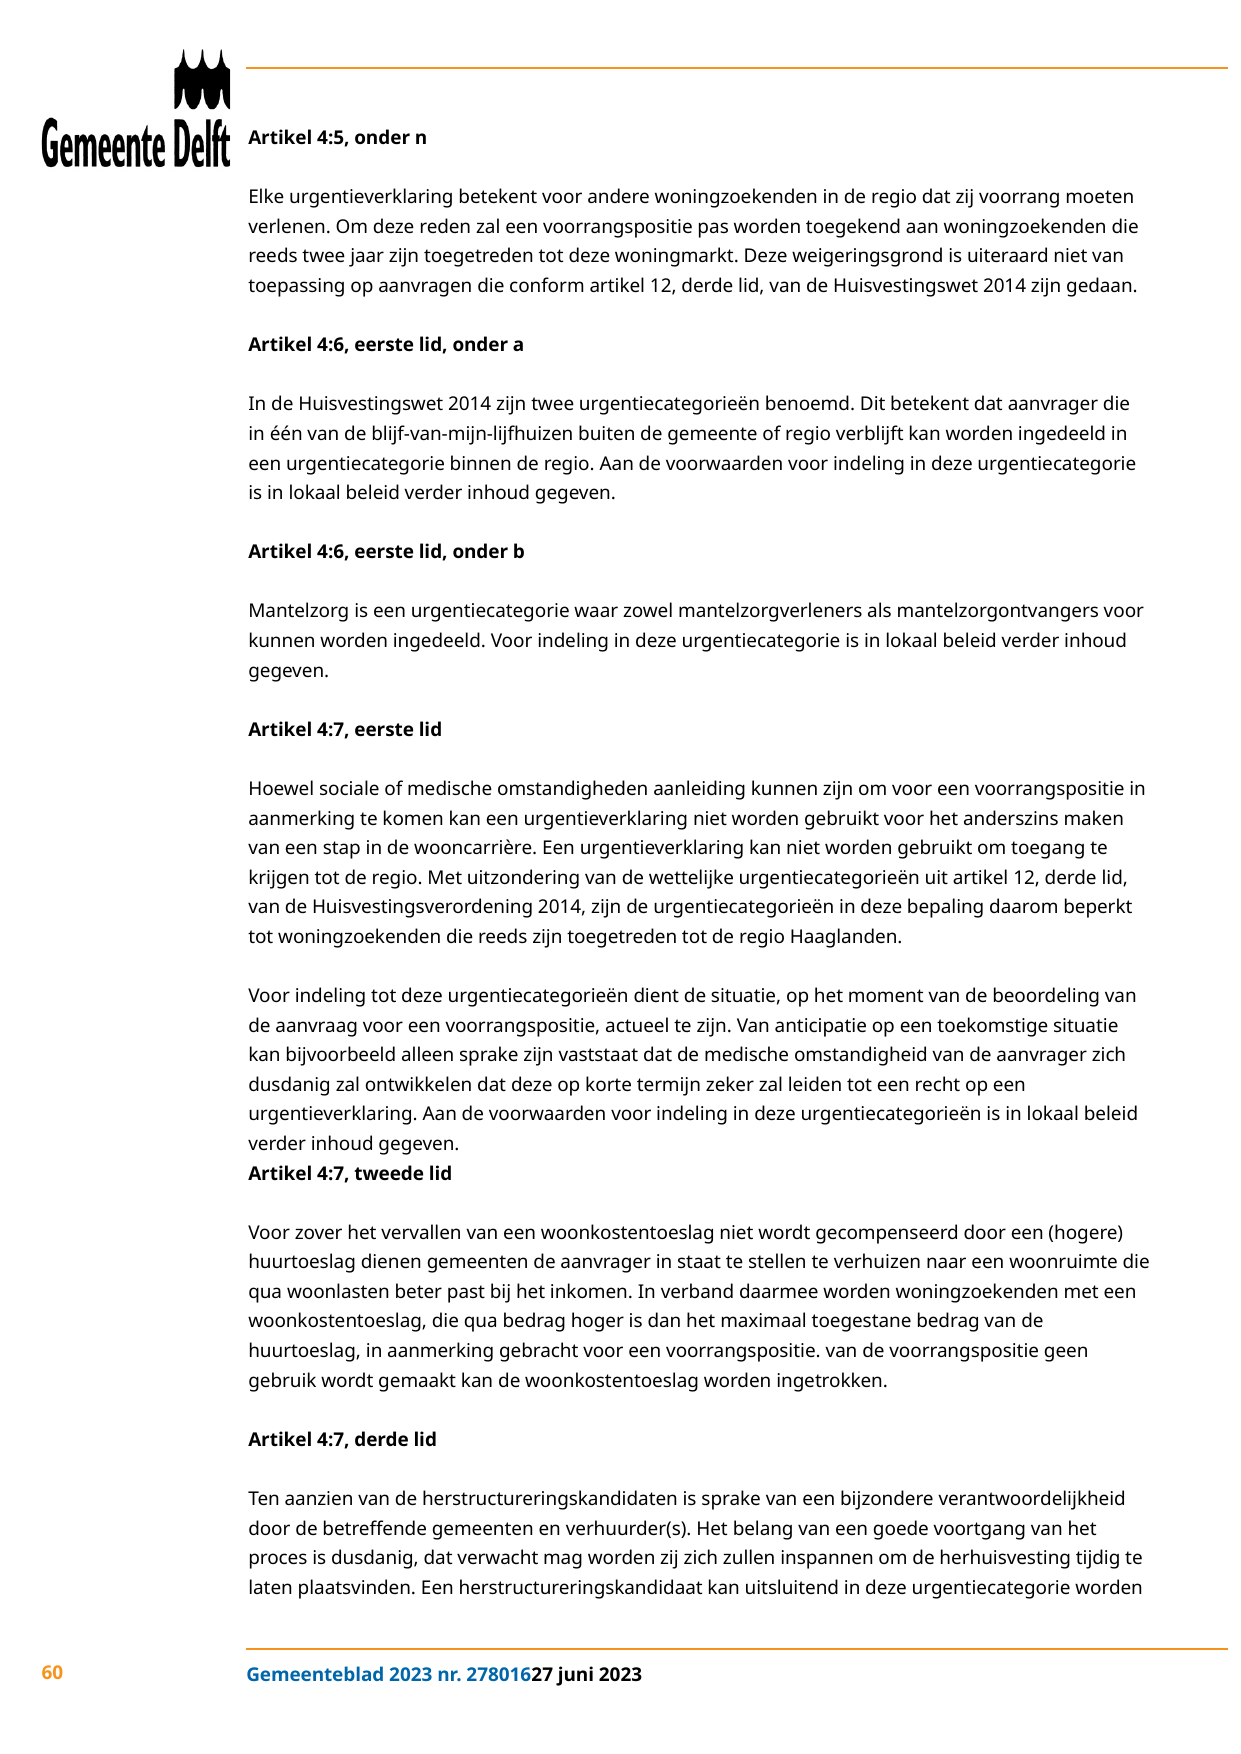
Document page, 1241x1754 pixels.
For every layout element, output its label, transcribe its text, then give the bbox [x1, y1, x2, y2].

text Elke urgentieverklaring betekent voor andere woningzoekenden in de regio dat zij voorrang moeten verlenen. Om deze reden zal een voorrangspositie pas worden toegekend aan woningzoekenden die reeds twee jaar zijn toegetreden tot deze woningmarkt. Deze weigeringsgrond is uiteraard niet van toepassing op aanvragen die conform artikel 12, derde lid, van de Huisvestingswet 2014 zijn gedaan. [248, 183, 1152, 298]
text Hoewel sociale of medische omstandigheden aanleiding kunnen zijn om voor een voorrangspositie in aanmerking te komen kan een urgentieverklaring niet worden gebruikt voor het anderszins maken van een stap in de wooncarrière. Een urgentieverklaring kan niet worden gebruikt om toegang te krijgen tot de regio. Met uitzondering van de wettelijke urgentiecategorieën uit artikel 12, derde lid, van de Huisvestingsverordening 2014, zijn de urgentiecategorieën in deze bepaling daarom beperkt tot woningzoekenden die reeds zijn toegetreden tot de regio Haaglanden. [248, 775, 1152, 949]
text In de Huisvestingswet 2014 zijn twee urgentiecategorieën benoemd. Dit betekent dat aanvrager die in één van de blijf-van-mijn-lijfhuizen buiten de gemeente of regio verblijft kan worden ingedeeld in een urgentiecategorie binnen de regio. Aan de voorwaarden voor indeling in deze urgentiecategorie is in lokaal beleid verder inhoud gegeven. [248, 391, 1152, 505]
text Voor zover het vervallen van een woonkostentoeslag niet wordt gecompenseerd door een (hogere) huurtoeslag dienen gemeenten de aanvrager in staat te stellen te verhuizen naar een woonruimte die qua woonlasten beter past bij het inkomen. In verband daarmee worden woningzoekenden met een woonkostentoeslag, die qua bedrag hoger is dan het maximaal toegestane bedrag van de huurtoeslag, in aanmerking gebracht voor een voorrangspositie. van de voorrangspositie geen gebruik wordt gemaakt kan de woonkostentoeslag worden ingetrokken. [248, 1219, 1152, 1393]
text Mantelzorg is een urgentiecategorie waar zowel mantelzorgverleners als mantelzorgontvangers voor kunnen worden ingedeeld. Voor indeling in deze urgentiecategorie is in lokaal beleid verder inhoud gegeven. [248, 598, 1152, 683]
text Artikel 4:7, derde lid [248, 1426, 1152, 1452]
text Artikel 4:5, onder n [248, 124, 1152, 150]
text Artikel 4:6, eerste lid, onder b [248, 538, 1152, 564]
text Voor indeling tot deze urgentiecategorieën dient de situatie, op het moment van de beoordeling van de aanvraag voor een voorrangspositie, actueel te zijn. Van anticipatie op een toekomstige situatie kan bijvoorbeeld alleen sprake zijn vaststaat dat de medische omstandigheid van de aanvrager zich dusdanig zal ontwikkelen dat deze op korte termijn zeker zal leiden tot een recht op een urgentieverklaring. Aan de voorwaarden voor indeling in deze urgentiecategorieën is in lokaal beleid verder inhoud gegeven. [248, 982, 1152, 1156]
text Artikel 4:7, eerste lid [248, 716, 1152, 742]
text Artikel 4:7, tweede lid [248, 1160, 1152, 1186]
text Artikel 4:6, eerste lid, onder a [248, 331, 1152, 357]
picture [41, 47, 231, 172]
text Ten aanzien van de herstructureringskandidaten is sprake van een bijzondere verantwoordelijkheid door de betreffende gemeenten en verhuurder(s). Het belang van een goede voortgang van het proces is dusdanig, dat verwacht mag worden zij zich zullen inspannen om de herhuisvesting tijdig te laten plaatsvinden. Een herstructureringskandidaat kan uitsluitend in deze urgentiecategorie worden [248, 1485, 1152, 1600]
